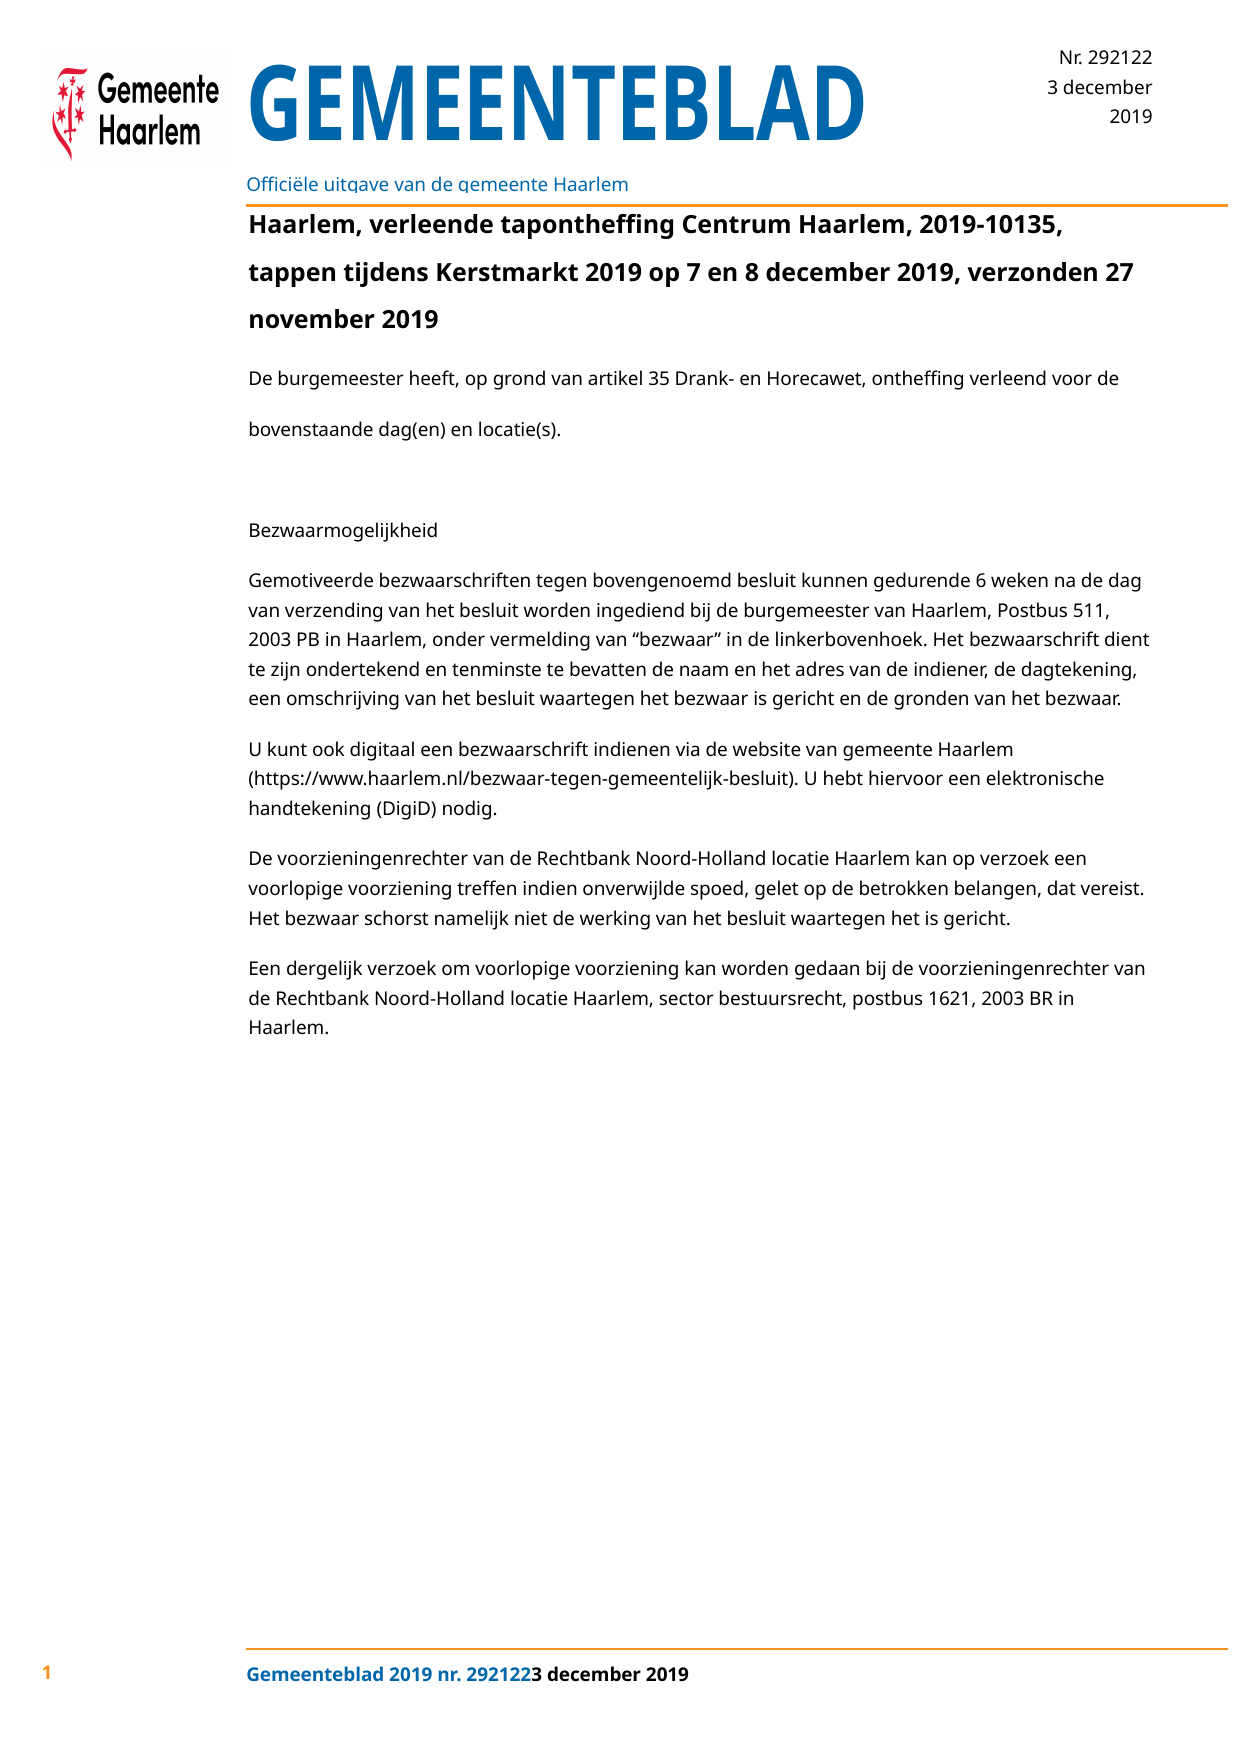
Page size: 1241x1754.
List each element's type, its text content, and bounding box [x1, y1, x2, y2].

text Gemotiveerde bezwaarschriften tegen bovengenoemd besluit kunnen gedurende 6 weken na de dag van verzending van het besluit worden ingediend bij de burgemeester van Haarlem, Postbus 511, 2003 PB in Haarlem, onder vermelding van “bezwaar” in de linkerbovenhoek. Het bezwaarschrift dient te zijn ondertekend en tenminste te bevatten de naam en het adres van de indiener, de dagtekening, een omschrijving van het besluit waartegen het bezwaar is gericht en de gronden van het bezwaar. [248, 567, 1152, 711]
text U kunt ook digitaal een bezwaarschrift indienen via de website van gemeente Haarlem (https://www.haarlem.nl/bezwaar-tegen-gemeentelijk-besluit). U hebt hiervoor een elektronische handtekening (DigiD) nodig. [248, 736, 1152, 821]
text Een dergelijk verzoek om voorlopige voorziening kan worden gedaan bij de voorzieningenrechter van de Rechtbank Noord-Holland locatie Haarlem, sector bestuursrecht, postbus 1621, 2003 BR in Haarlem. [248, 955, 1152, 1040]
text De burgemeester heeft, op grond van artikel 35 Drank- en Horecawet, ontheffing verleend voor de [248, 366, 1152, 391]
text Haarlem, verleende tapontheffing Centrum Haarlem, 2019-10135, tappen tijdens Kerstmarkt 2019 op 7 en 8 december 2019, verzonden 27 november 2019 [248, 207, 1152, 336]
text Bezwaarmogelijkheid [248, 517, 1152, 542]
text De voorzieningenrechter van de Rechtbank Noord-Holland locatie Haarlem kan op verzoek een voorlopige voorziening treffen indien onverwijlde spoed, gelet op de betrokken belangen, dat vereist. Het bezwaar schorst namelijk niet de werking van het besluit waartegen het is gericht. [248, 846, 1152, 930]
picture [41, 47, 231, 172]
text bovenstaande dag(en) en locatie(s). [248, 416, 1152, 442]
